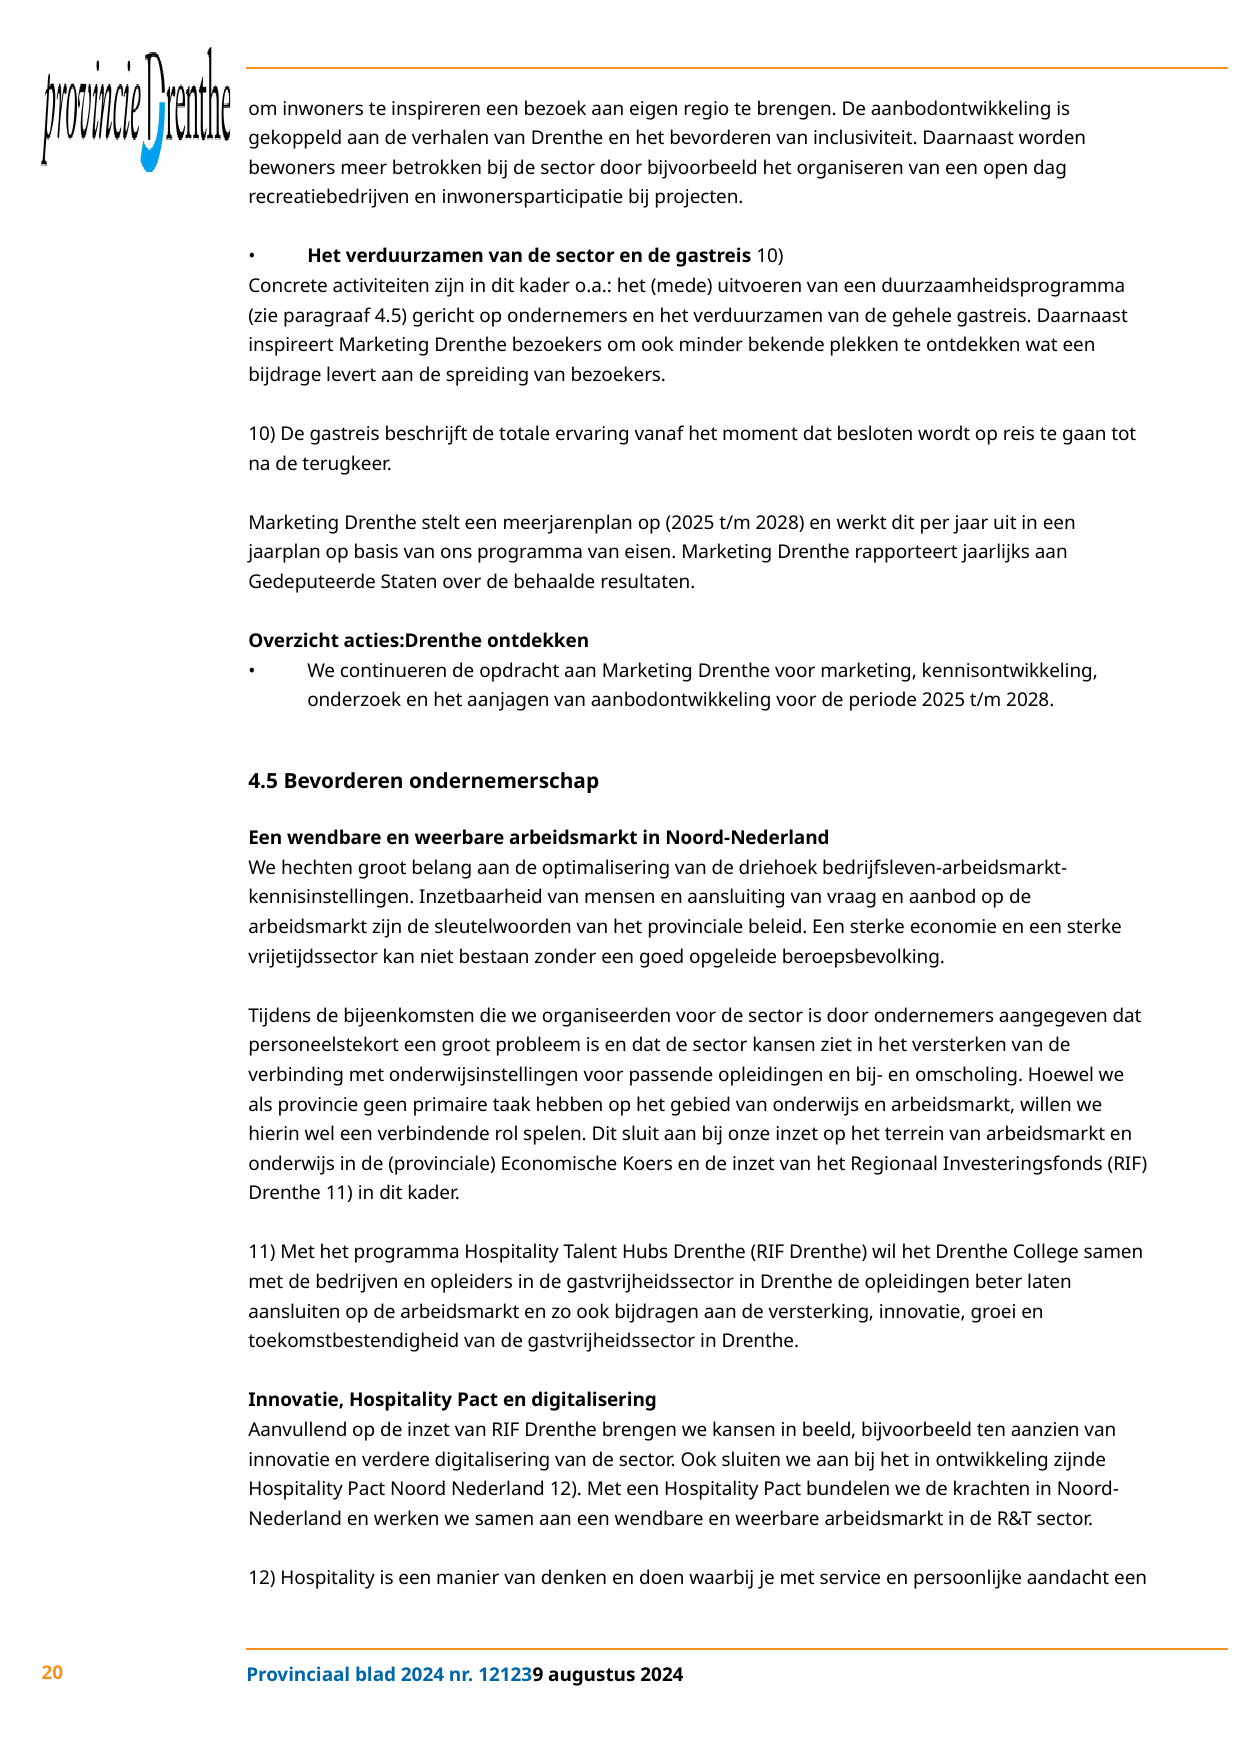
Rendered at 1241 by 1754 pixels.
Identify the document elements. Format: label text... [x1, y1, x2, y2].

list We continueren de opdracht aan Marketing Drenthe voor marketing, kennisontwikkeling, onderzoek en het aanjagen van aanbodontwikkeling voor de periode 2025 t/m 2028. [248, 657, 1152, 712]
text Tijdens de bijeenkomsten die we organiseerden voor de sector is door ondernemers aangegeven dat personeelstekort een groot probleem is en dat de sector kansen ziet in het versterken van de verbinding met onderwijsinstellingen voor passende opleidingen en bij- en omscholing. Hoewel we als provincie geen primaire taak hebben op het gebied van onderwijs en arbeidsmarkt, willen we hierin wel een verbindende rol spelen. Dit sluit aan bij onze inzet op het terrein van arbeidsmarkt en onderwijs in de (provinciale) Economische Koers en de inzet van het Regionaal Investeringsfonds (RIF) Drenthe 11) in dit kader. [248, 1002, 1152, 1205]
text Concrete activiteiten zijn in dit kader o.a.: het (mede) uitvoeren van een duurzaamheidsprogramma (zie paragraaf 4.5) gericht op ondernemers en het verduurzamen van de gehele gastreis. Daarnaast inspireert Marketing Drenthe bezoekers om ook minder bekende plekken te ontdekken wat een bijdrage levert aan de spreiding van bezoekers. [248, 272, 1152, 387]
text 10) De gastreis beschrijft de totale ervaring vanaf het moment dat besloten wordt op reis te gaan tot na de terugkeer. [248, 420, 1152, 476]
text We hechten groot belang aan de optimalisering van de driehoek bedrijfsleven-arbeidsmarkt-kennisinstellingen. Inzetbaarheid van mensen en aansluiting van vraag en aanbod op de arbeidsmarkt zijn de sleutelwoorden van het provinciale beleid. Een sterke economie en een sterke vrijetijdssector kan niet bestaan zonder een goed opgeleide beroepsbevolking. [248, 854, 1152, 968]
text Overzicht acties:Drenthe ontdekken [248, 627, 1152, 653]
text Marketing Drenthe stelt een meerjarenplan op (2025 t/m 2028) en werkt dit per jaar uit in een jaarplan op basis van ons programma van eisen. Marketing Drenthe rapporteert jaarlijks aan Gedeputeerde Staten over de behaalde resultaten. [248, 509, 1152, 594]
text 12) Hospitality is een manier van denken en doen waarbij je met service en persoonlijke aandacht een [248, 1564, 1152, 1590]
text 4.5 Bevorderen ondernemerschap [248, 766, 1152, 795]
text Een wendbare en weerbare arbeidsmarkt in Noord-Nederland [248, 824, 1152, 850]
text Innovatie, Hospitality Pact en digitalisering [248, 1387, 1152, 1412]
picture [41, 47, 231, 172]
text Aanvullend op de inzet van RIF Drenthe brengen we kansen in beeld, bijvoorbeeld ten aanzien van innovatie en verdere digitalisering van de sector. Ook sluiten we aan bij het in ontwikkeling zijnde Hospitality Pact Noord Nederland 12). Met een Hospitality Pact bundelen we de krachten in Noord-Nederland en werken we samen aan een wendbare en weerbare arbeidsmarkt in de R&T sector. [248, 1416, 1152, 1531]
list Het verduurzamen van de sector en de gastreis 10) [248, 243, 1152, 268]
text om inwoners te inspireren een bezoek aan eigen regio te brengen. De aanbodontwikkeling is gekoppeld aan de verhalen van Drenthe en het bevorderen van inclusiviteit. Daarnaast worden bewoners meer betrokken bij de sector door bijvoorbeeld het organiseren van een open dag recreatiebedrijven en inwonersparticipatie bij projecten. [248, 95, 1152, 209]
text 11) Met het programma Hospitality Talent Hubs Drenthe (RIF Drenthe) wil het Drenthe College samen met de bedrijven en opleiders in de gastvrijheidssector in Drenthe de opleidingen beter laten aansluiten op de arbeidsmarkt en zo ook bijdragen aan de versterking, innovatie, groei en toekomstbestendigheid van de gastvrijheidssector in Drenthe. [248, 1239, 1152, 1353]
